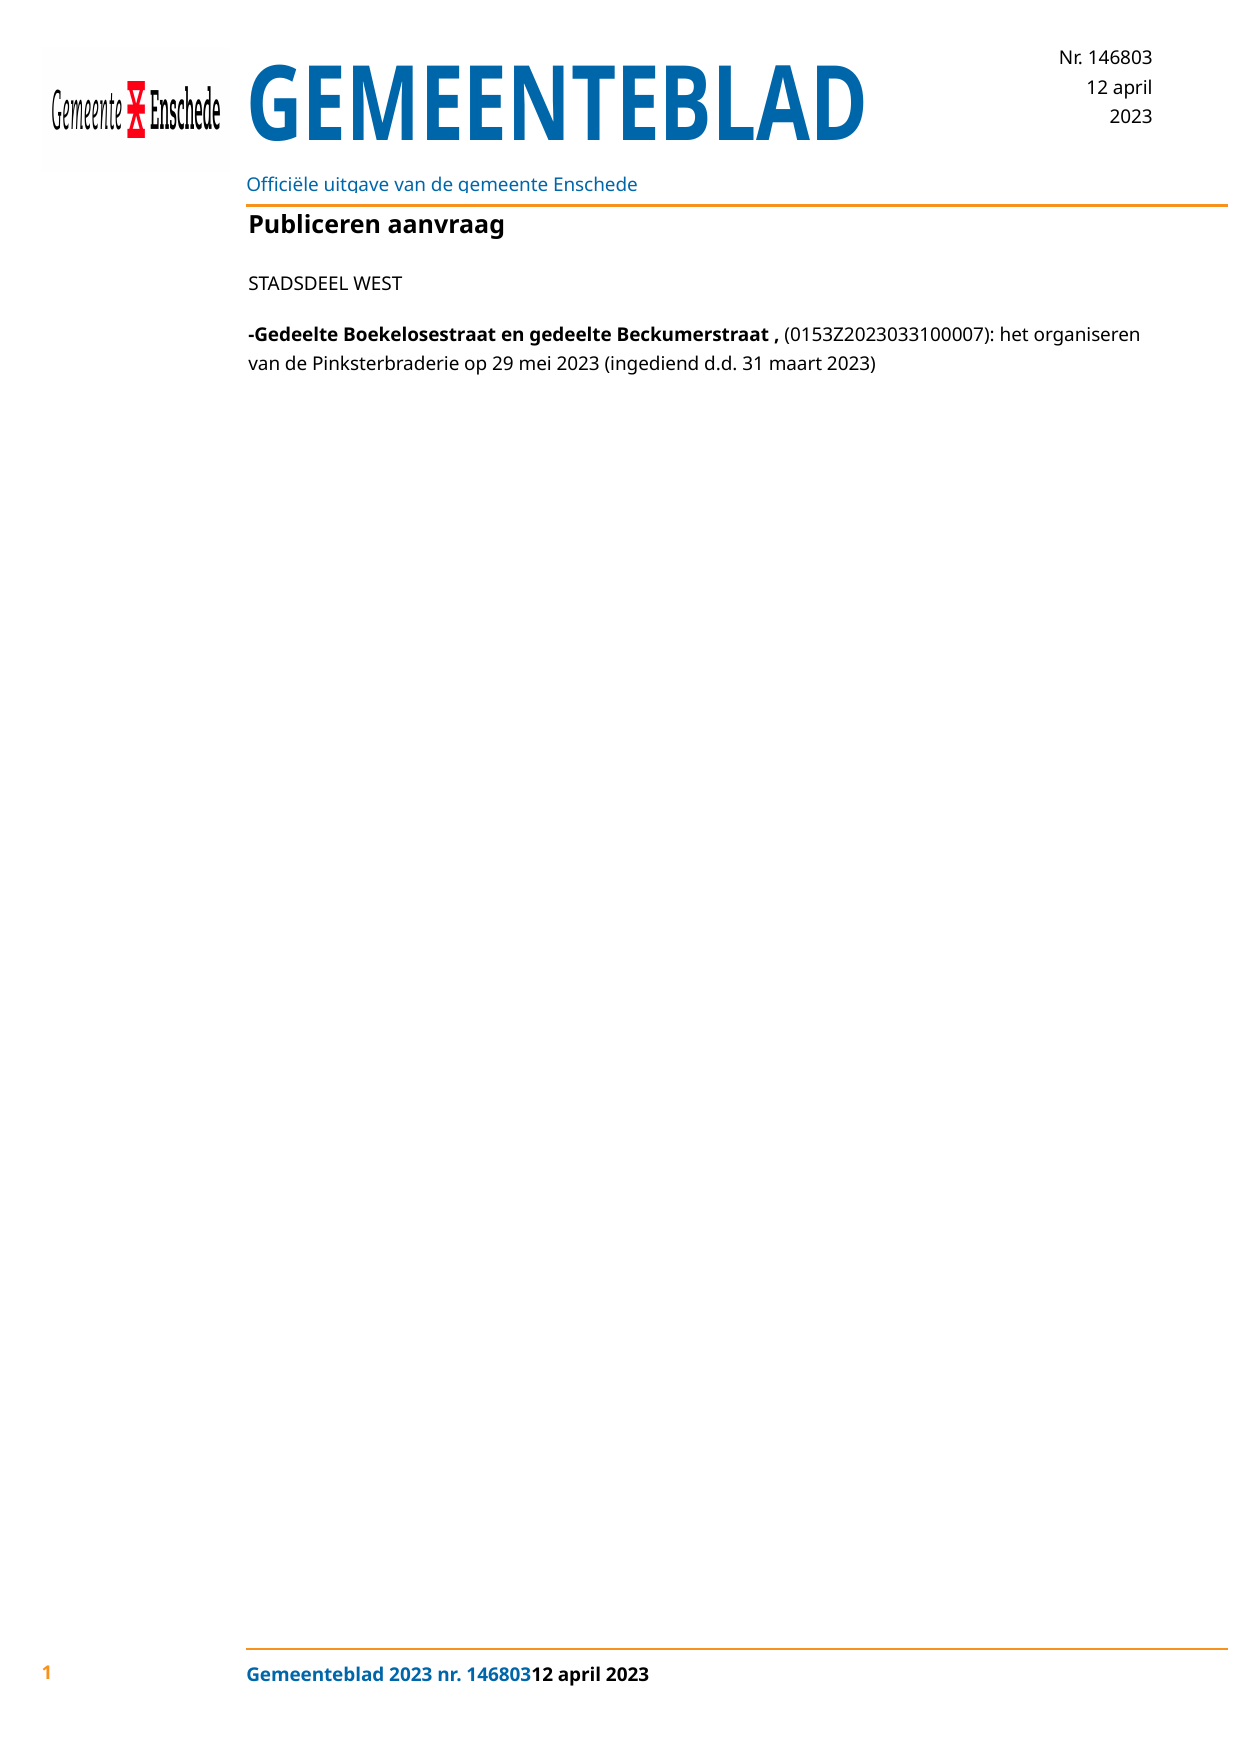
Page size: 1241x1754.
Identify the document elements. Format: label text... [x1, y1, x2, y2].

text -Gedeelte Boekelosestraat en gedeelte Beckumerstraat , (0153Z2023033100007): het organiseren van de Pinksterbraderie op 29 mei 2023 (ingediend d.d. 31 maart 2023) [248, 321, 1152, 376]
picture [41, 47, 231, 172]
text Publiceren aanvraag [248, 207, 1152, 241]
text STADSDEEL WEST [248, 270, 1152, 296]
